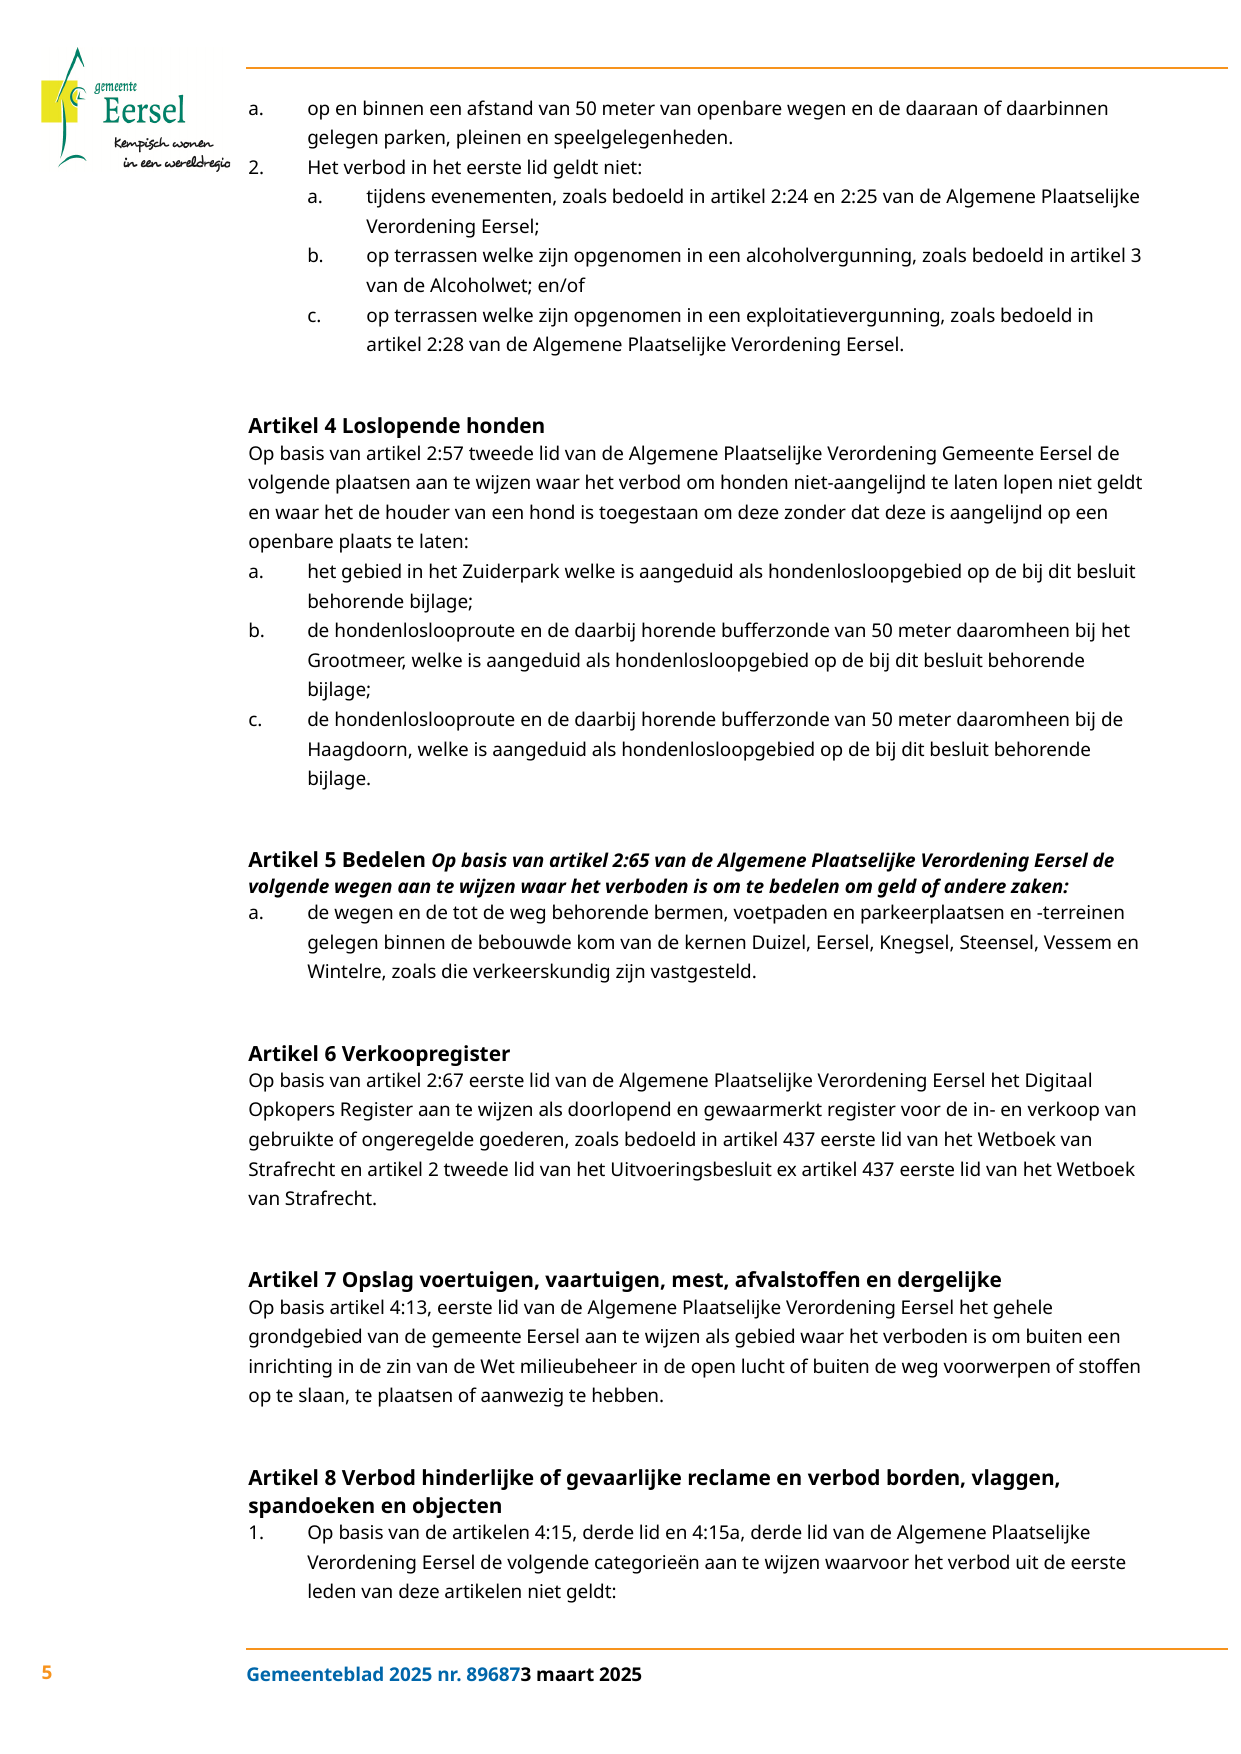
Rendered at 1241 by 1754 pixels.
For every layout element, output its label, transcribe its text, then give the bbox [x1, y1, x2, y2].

list het gebied in het Zuiderpark welke is aangeduid als hondenlosloopgebied op de bij dit besluit behorende bijlage; [248, 558, 1152, 613]
picture [41, 47, 231, 172]
list op terrassen welke zijn opgenomen in een exploitatievergunning, zoals bedoeld in artikel 2:28 van de Algemene Plaatselijke Verordening Eersel. [307, 302, 1152, 357]
text Op basis van artikel 2:57 tweede lid van de Algemene Plaatselijke Verordening Gemeente Eersel de volgende plaatsen aan te wijzen waar het verbod om honden niet-aangelijnd te laten lopen niet geldt en waar het de houder van een hond is toegestaan om deze zonder dat deze is aangelijnd op een openbare plaats te laten: [248, 440, 1152, 554]
list de hondenloslooproute en de daarbij horende bufferzonde van 50 meter daaromheen bij het Grootmeer, welke is aangeduid als hondenlosloopgebied op de bij dit besluit behorende bijlage; [248, 617, 1152, 702]
text Op basis van artikel 2:67 eerste lid van de Algemene Plaatselijke Verordening Eersel het Digitaal Opkopers Register aan te wijzen als doorlopend en gewaarmerkt register voor de in- en verkoop van gebruikte of ongeregelde goederen, zoals bedoeld in artikel 437 eerste lid van het Wetboek van Strafrecht en artikel 2 tweede lid van het Uitvoeringsbesluit ex artikel 437 eerste lid van het Wetboek van Strafrecht. [248, 1067, 1152, 1211]
text Artikel 5 Bedelen Op basis van artikel 2:65 van de Algemene Plaatselijke Verordening Eersel de volgende wegen aan te wijzen waar het verboden is om te bedelen om geld of andere zaken: [248, 845, 1152, 899]
list op terrassen welke zijn opgenomen in een alcoholvergunning, zoals bedoeld in artikel 3 van de Alcoholwet; en/of [307, 243, 1152, 298]
list tijdens evenementen, zoals bedoeld in artikel 2:24 en 2:25 van de Algemene Plaatselijke Verordening Eersel; [307, 183, 1152, 239]
list op en binnen een afstand van 50 meter van openbare wegen en de daaraan of daarbinnen gelegen parken, pleinen en speelgelegenheden. [248, 95, 1152, 150]
list Het verbod in het eerste lid geldt niet: [248, 154, 1152, 180]
text Artikel 4 Loslopende honden [248, 411, 1152, 440]
list Op basis van de artikelen 4:15, derde lid en 4:15a, derde lid van de Algemene Plaatselijke Verordening Eersel de volgende categorieën aan te wijzen waarvoor het verbod uit de eerste leden van deze artikelen niet geldt: [248, 1519, 1152, 1604]
text Artikel 7 Opslag voertuigen, vaartuigen, mest, afvalstoffen en dergelijke [248, 1265, 1152, 1294]
list de wegen en de tot de weg behorende bermen, voetpaden en parkeerplaatsen en -terreinen gelegen binnen de bebouwde kom van de kernen Duizel, Eersel, Knegsel, Steensel, Vessem en Wintelre, zoals die verkeerskundig zijn vastgesteld. [248, 899, 1152, 984]
text Artikel 8 Verbod hinderlijke of gevaarlijke reclame en verbod borden, vlaggen, spandoeken en objecten [248, 1463, 1152, 1519]
list de hondenloslooproute en de daarbij horende bufferzonde van 50 meter daaromheen bij de Haagdoorn, welke is aangeduid als hondenlosloopgebied op de bij dit besluit behorende bijlage. [248, 706, 1152, 791]
text Op basis artikel 4:13, eerste lid van de Algemene Plaatselijke Verordening Eersel het gehele grondgebied van de gemeente Eersel aan te wijzen als gebied waar het verboden is om buiten een inrichting in de zin van de Wet milieubeheer in de open lucht of buiten de weg voorwerpen of stoffen op te slaan, te plaatsen of aanwezig te hebben. [248, 1294, 1152, 1408]
text Artikel 6 Verkoopregister [248, 1039, 1152, 1067]
